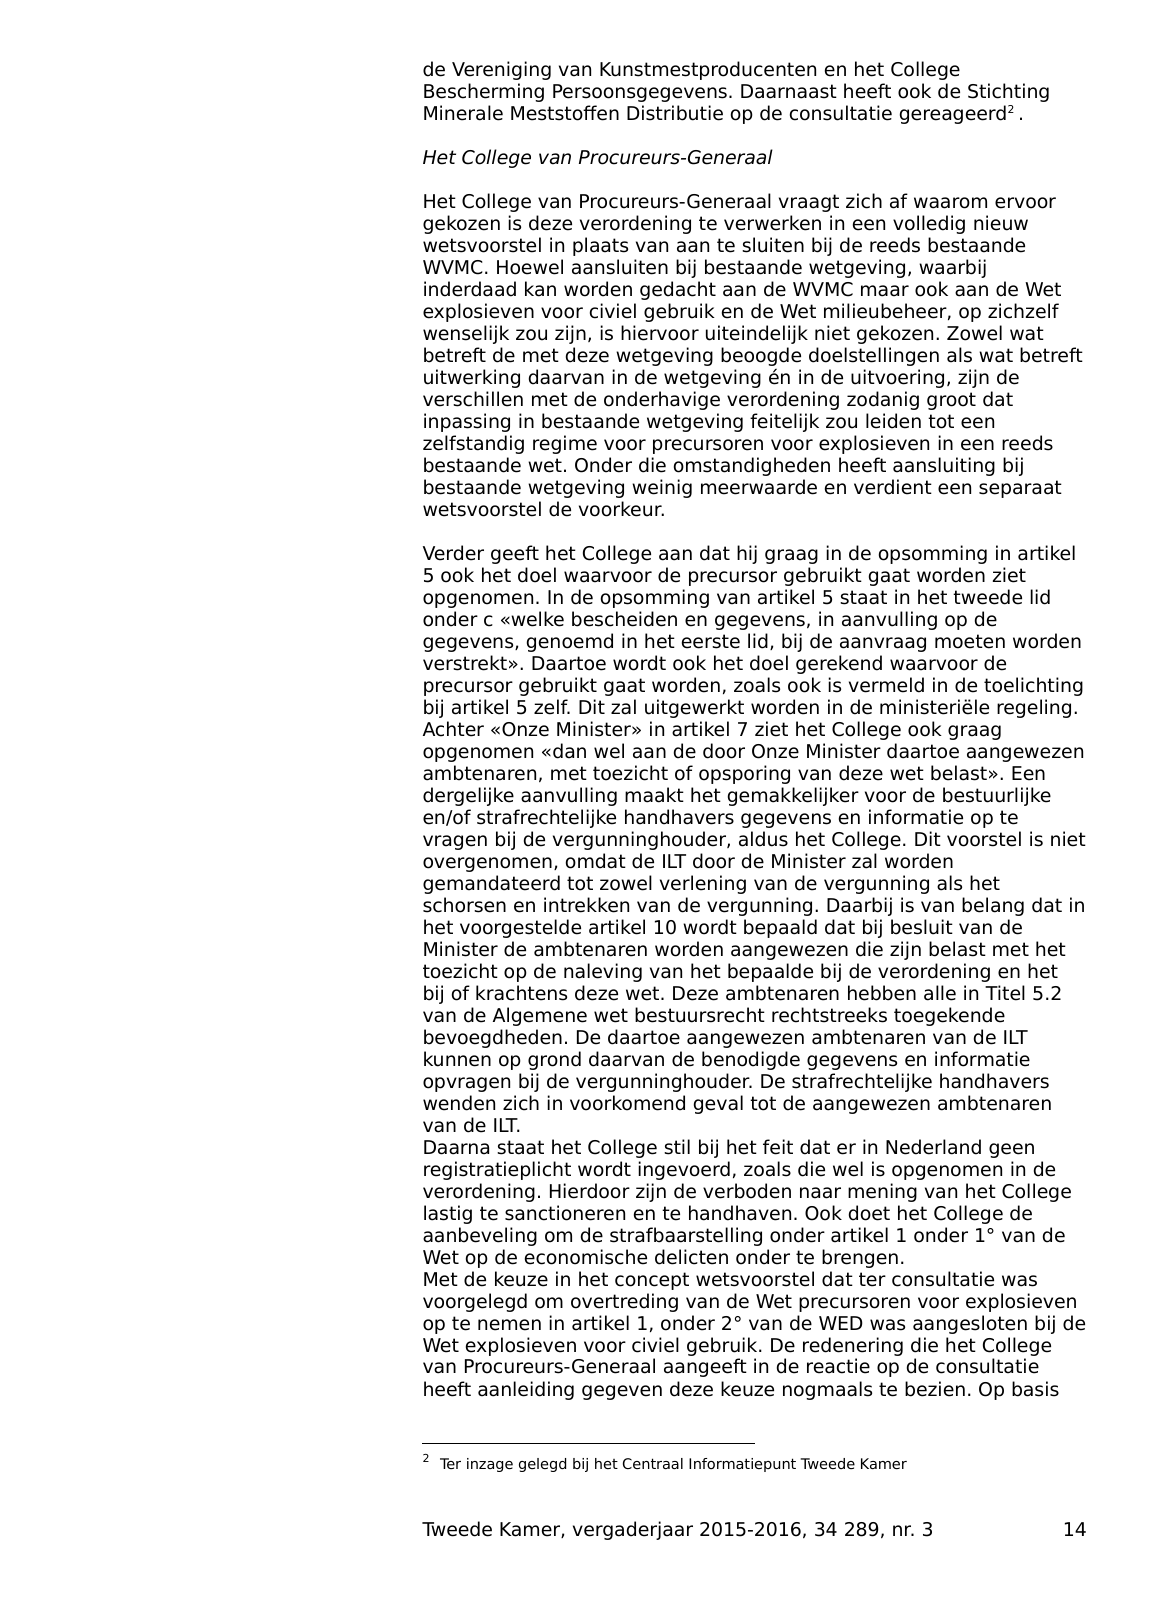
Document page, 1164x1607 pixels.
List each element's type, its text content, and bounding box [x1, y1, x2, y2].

text de Vereniging van Kunstmestproducenten en het College Bescherming Persoonsgegevens. Daarnaast heeft ook de Stichting Minerale Meststoffen Distributie op de consultatie gereageerd. [422, 59, 1087, 125]
text Ter inzage gelegd bij het Centraal Informatiepunt Tweede Kamer [422, 1452, 1087, 1474]
text Met de keuze in het concept wetsvoorstel dat ter consultatie was voorgelegd om overtreding van de Wet precursoren voor explosieven op te nemen in artikel 1, onder 2° van de WED was aangesloten bij de Wet explosieven voor civiel gebruik. De redenering die het College van Procureurs-Generaal aangeeft in de reactie op de consultatie heeft aanleiding gegeven deze keuze nogmaals te bezien. Op basis [422, 1268, 1087, 1400]
text Daarna staat het College stil bij het feit dat er in Nederland geen registratieplicht wordt ingevoerd, zoals die wel is opgenomen in de verordening. Hierdoor zijn de verboden naar mening van het College lastig te sanctioneren en te handhaven. Ook doet het College de aanbeveling om de strafbaarstelling onder artikel 1 onder 1° van de Wet op de economische delicten onder te brengen. [422, 1137, 1087, 1268]
text Verder geeft het College aan dat hij graag in de opsomming in artikel 5 ook het doel waarvoor de precursor gebruikt gaat worden ziet opgenomen. In de opsomming van artikel 5 staat in het tweede lid onder c «welke bescheiden en gegevens, in aanvulling op de gegevens, genoemd in het eerste lid, bij de aanvraag moeten worden verstrekt». Daartoe wordt ook het doel gerekend waarvoor de precursor gebruikt gaat worden, zoals ook is vermeld in de toelichting bij artikel 5 zelf. Dit zal uitgewerkt worden in de ministeriële regeling. [422, 543, 1087, 719]
text Achter «Onze Minister» in artikel 7 ziet het College ook graag opgenomen «dan wel aan de door Onze Minister daartoe aangewezen ambtenaren, met toezicht of opsporing van deze wet belast». Een dergelijke aanvulling maakt het gemakkelijker voor de bestuurlijke en/of strafrechtelijke handhavers gegevens en informatie op te vragen bij de vergunninghouder, aldus het College. Dit voorstel is niet overgenomen, omdat de ILT door de Minister zal worden gemandateerd tot zowel verlening van de vergunning als het schorsen en intrekken van de vergunning. Daarbij is van belang dat in het voorgestelde artikel 10 wordt bepaald dat bij besluit van de Minister de ambtenaren worden aangewezen die zijn belast met het toezicht op de naleving van het bepaalde bij de verordening en het bij of krachtens deze wet. Deze ambtenaren hebben alle in Titel 5.2 van de Algemene wet bestuursrecht rechtstreeks toegekende bevoegdheden. De daartoe aangewezen ambtenaren van de ILT kunnen op grond daarvan de benodigde gegevens en informatie opvragen bij de vergunninghouder. De strafrechtelijke handhavers wenden zich in voorkomend geval tot de aangewezen ambtenaren van de ILT. [422, 719, 1087, 1137]
text Het College van Procureurs-Generaal vraagt zich af waarom ervoor gekozen is deze verordening te verwerken in een volledig nieuw wetsvoorstel in plaats van aan te sluiten bij de reeds bestaande WVMC. Hoewel aansluiten bij bestaande wetgeving, waarbij inderdaad kan worden gedacht aan de WVMC maar ook aan de Wet explosieven voor civiel gebruik en de Wet milieubeheer, op zichzelf wenselijk zou zijn, is hiervoor uiteindelijk niet gekozen. Zowel wat betreft de met deze wetgeving beoogde doelstellingen als wat betreft uitwerking daarvan in de wetgeving én in de uitvoering, zijn de verschillen met de onderhavige verordening zodanig groot dat inpassing in bestaande wetgeving feitelijk zou leiden tot een zelfstandig regime voor precursoren voor explosieven in een reeds bestaande wet. Onder die omstandigheden heeft aansluiting bij bestaande wetgeving weinig meerwaarde en verdient een separaat wetsvoorstel de voorkeur. [422, 191, 1087, 521]
subtitle Het College van Procureurs-Generaal [422, 147, 1087, 169]
